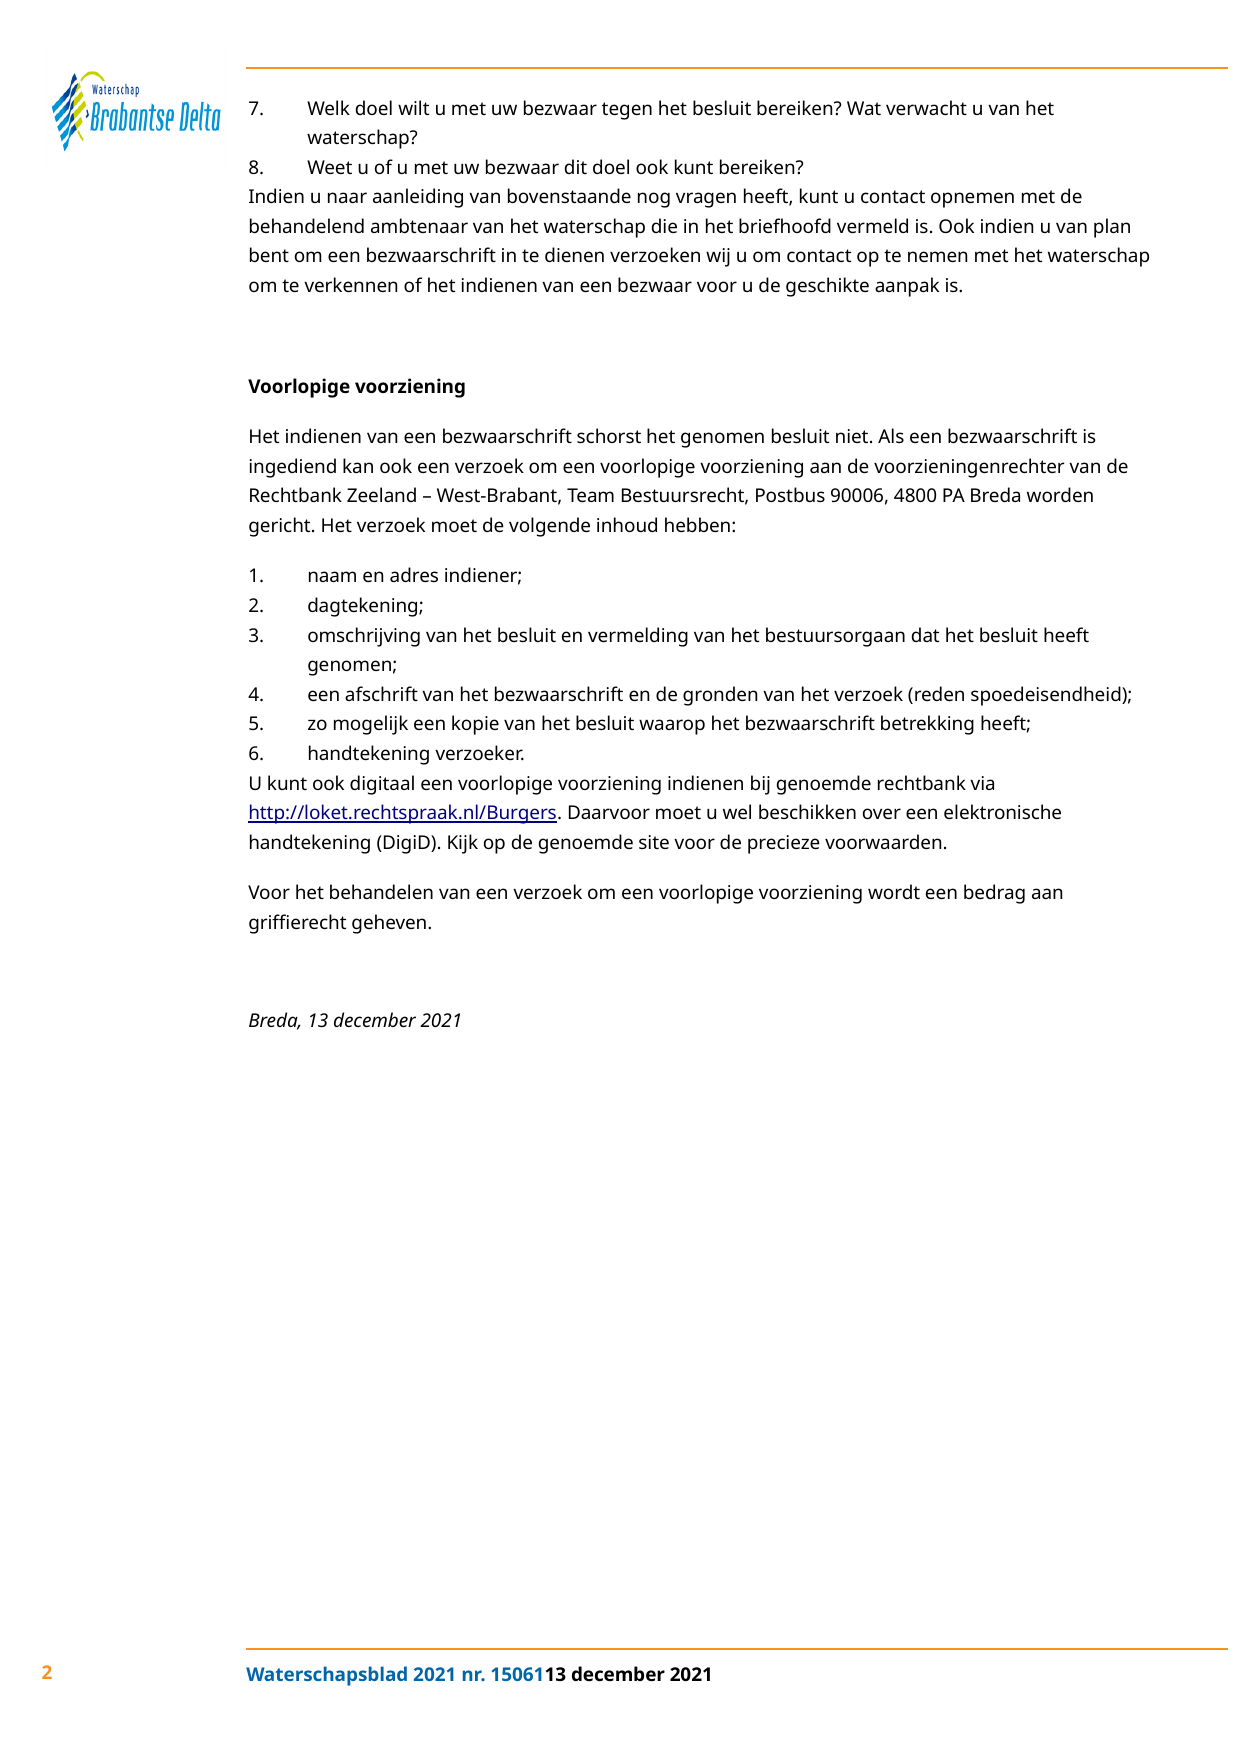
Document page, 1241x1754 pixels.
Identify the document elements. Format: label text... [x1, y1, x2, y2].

text Het indienen van een bezwaarschrift schorst het genomen besluit niet. Als een bezwaarschrift is ingediend kan ook een verzoek om een voorlopige voorziening aan de voorzieningenrechter van de Rechtbank Zeeland – West-Brabant, Team Bestuursrecht, Postbus 90006, 4800 PA Breda worden gericht. Het verzoek moet de volgende inhoud hebben: [248, 423, 1152, 538]
text Indien u naar aanleiding van bovenstaande nog vragen heeft, kunt u contact opnemen met de behandelend ambtenaar van het waterschap die in het briefhoofd vermeld is. Ook indien u van plan bent om een bezwaarschrift in te dienen verzoeken wij u om contact op te nemen met het waterschap om te verkennen of het indienen van een bezwaar voor u de geschikte aanpak is. [248, 183, 1152, 298]
text U kunt ook digitaal een voorlopige voorziening indienen bij genoemde rechtbank via http://loket.rechtspraak.nl/Burgers. Daarvoor moet u wel beschikken over een elektronische handtekening (DigiD). Kijk op de genoemde site voor de precieze voorwaarden. [248, 770, 1152, 855]
list naam en adres indiener; [248, 563, 1152, 588]
list Welk doel wilt u met uw bezwaar tegen het besluit bereiken? Wat verwacht u van het waterschap? [248, 95, 1152, 150]
list omschrijving van het besluit en vermelding van het bestuursorgaan dat het besluit heeft genomen; [248, 622, 1152, 677]
list dagtekening; [248, 592, 1152, 618]
text Breda, 13 december 2021 [248, 1007, 1152, 1033]
text Voor het behandelen van een verzoek om een voorlopige voorziening wordt een bedrag aan griffierecht geheven. [248, 879, 1152, 935]
list Weet u of u met uw bezwaar dit doel ook kunt bereiken? [248, 154, 1152, 180]
list handtekening verzoeker. [248, 740, 1152, 766]
picture [41, 47, 231, 172]
list zo mogelijk een kopie van het besluit waarop het bezwaarschrift betrekking heeft; [248, 711, 1152, 736]
text Voorlopige voorziening [248, 373, 1152, 399]
list een afschrift van het bezwaarschrift en de gronden van het verzoek (reden spoedeisendheid); [248, 681, 1152, 707]
